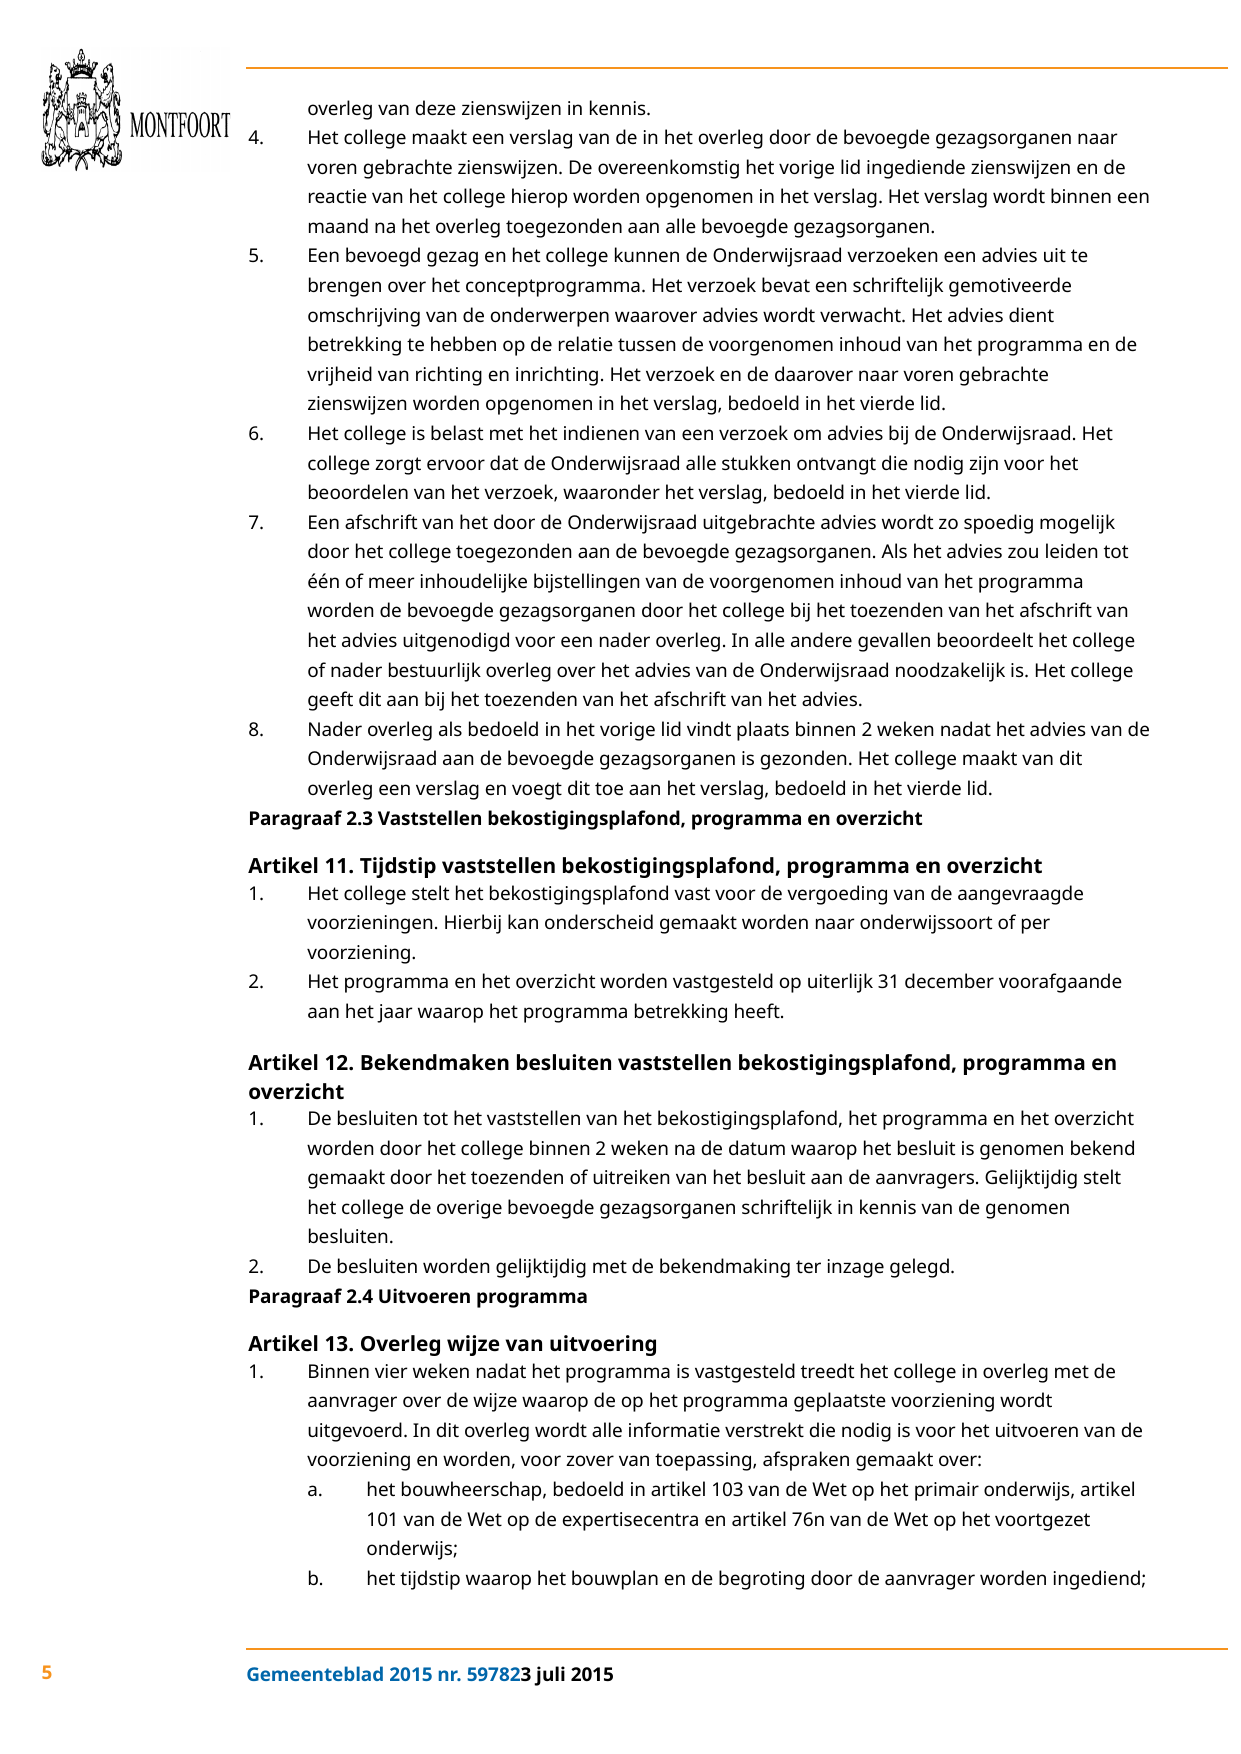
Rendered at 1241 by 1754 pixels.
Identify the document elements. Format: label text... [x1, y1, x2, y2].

list Binnen vier weken nadat het programma is vastgesteld treedt het college in overleg met de aanvrager over de wijze waarop de op het programma geplaatste voorziening wordt uitgevoerd. In dit overleg wordt alle informatie verstrekt die nodig is voor het uitvoeren van de voorziening en worden, voor zover van toepassing, afspraken gemaakt over: [248, 1358, 1152, 1472]
text Paragraaf 2.4 Uitvoeren programma [248, 1283, 1152, 1309]
list De besluiten tot het vaststellen van het bekostigingsplafond, het programma en het overzicht worden door het college binnen 2 weken na de datum waarop het besluit is genomen bekend gemaakt door het toezenden of uitreiken van het besluit aan de aanvragers. Gelijktijdig stelt het college de overige bevoegde gezagsorganen schriftelijk in kennis van de genomen besluiten. [248, 1105, 1152, 1249]
text Paragraaf 2.3 Vaststellen bekostigingsplafond, programma en overzicht [248, 805, 1152, 831]
list Het college stelt het bekostigingsplafond vast voor de vergoeding van de aangevraagde voorzieningen. Hierbij kan onderscheid gemaakt worden naar onderwijssoort of per voorziening. [248, 880, 1152, 965]
text Artikel 13. Overleg wijze van uitvoering [248, 1329, 1152, 1358]
list Een bevoegd gezag en het college kunnen de Onderwijsraad verzoeken een advies uit te brengen over het conceptprogramma. Het verzoek bevat een schriftelijk gemotiveerde omschrijving van de onderwerpen waarover advies wordt verwacht. Het advies dient betrekking te hebben op de relatie tussen de voorgenomen inhoud van het programma en de vrijheid van richting en inrichting. Het verzoek en de daarover naar voren gebrachte zienswijzen worden opgenomen in het verslag, bedoeld in het vierde lid. [248, 243, 1152, 416]
list Een afschrift van het door de Onderwijsraad uitgebrachte advies wordt zo spoedig mogelijk door het college toegezonden aan de bevoegde gezagsorganen. Als het advies zou leiden tot één of meer inhoudelijke bijstellingen van de voorgenomen inhoud van het programma worden de bevoegde gezagsorganen door het college bij het toezenden van het afschrift van het advies uitgenodigd voor een nader overleg. In alle andere gevallen beoordeelt het college of nader bestuurlijk overleg over het advies van de Onderwijsraad noodzakelijk is. Het college geeft dit aan bij het toezenden van het afschrift van het advies. [248, 509, 1152, 712]
picture [41, 47, 231, 172]
list De besluiten worden gelijktijdig met de bekendmaking ter inzage gelegd. [248, 1253, 1152, 1279]
list Het college is belast met het indienen van een verzoek om advies bij de Onderwijsraad. Het college zorgt ervoor dat de Onderwijsraad alle stukken ontvangt die nodig zijn voor het beoordelen van het verzoek, waaronder het verslag, bedoeld in het vierde lid. [248, 420, 1152, 505]
list Het programma en het overzicht worden vastgesteld op uiterlijk 31 december voorafgaande aan het jaar waarop het programma betrekking heeft. [248, 968, 1152, 1024]
list Het college maakt een verslag van de in het overleg door de bevoegde gezagsorganen naar voren gebrachte zienswijzen. De overeenkomstig het vorige lid ingediende zienswijzen en de reactie van het college hierop worden opgenomen in het verslag. Het verslag wordt binnen een maand na het overleg toegezonden aan alle bevoegde gezagsorganen. [248, 124, 1152, 239]
list Nader overleg als bedoeld in het vorige lid vindt plaats binnen 2 weken nadat het advies van de Onderwijsraad aan de bevoegde gezagsorganen is gezonden. Het college maakt van dit overleg een verslag en voegt dit toe aan het verslag, bedoeld in het vierde lid. [248, 716, 1152, 801]
list overleg van deze zienswijzen in kennis. [248, 95, 1152, 121]
text Artikel 12. Bekendmaken besluiten vaststellen bekostigingsplafond, programma en overzicht [248, 1048, 1152, 1105]
list het tijdstip waarop het bouwplan en de begroting door de aanvrager worden ingediend; [307, 1565, 1152, 1591]
list het bouwheerschap, bedoeld in artikel 103 van de Wet op het primair onderwijs, artikel 101 van de Wet op de expertisecentra en artikel 76n van de Wet op het voortgezet onderwijs; [307, 1476, 1152, 1561]
text Artikel 11. Tijdstip vaststellen bekostigingsplafond, programma en overzicht [248, 851, 1152, 880]
